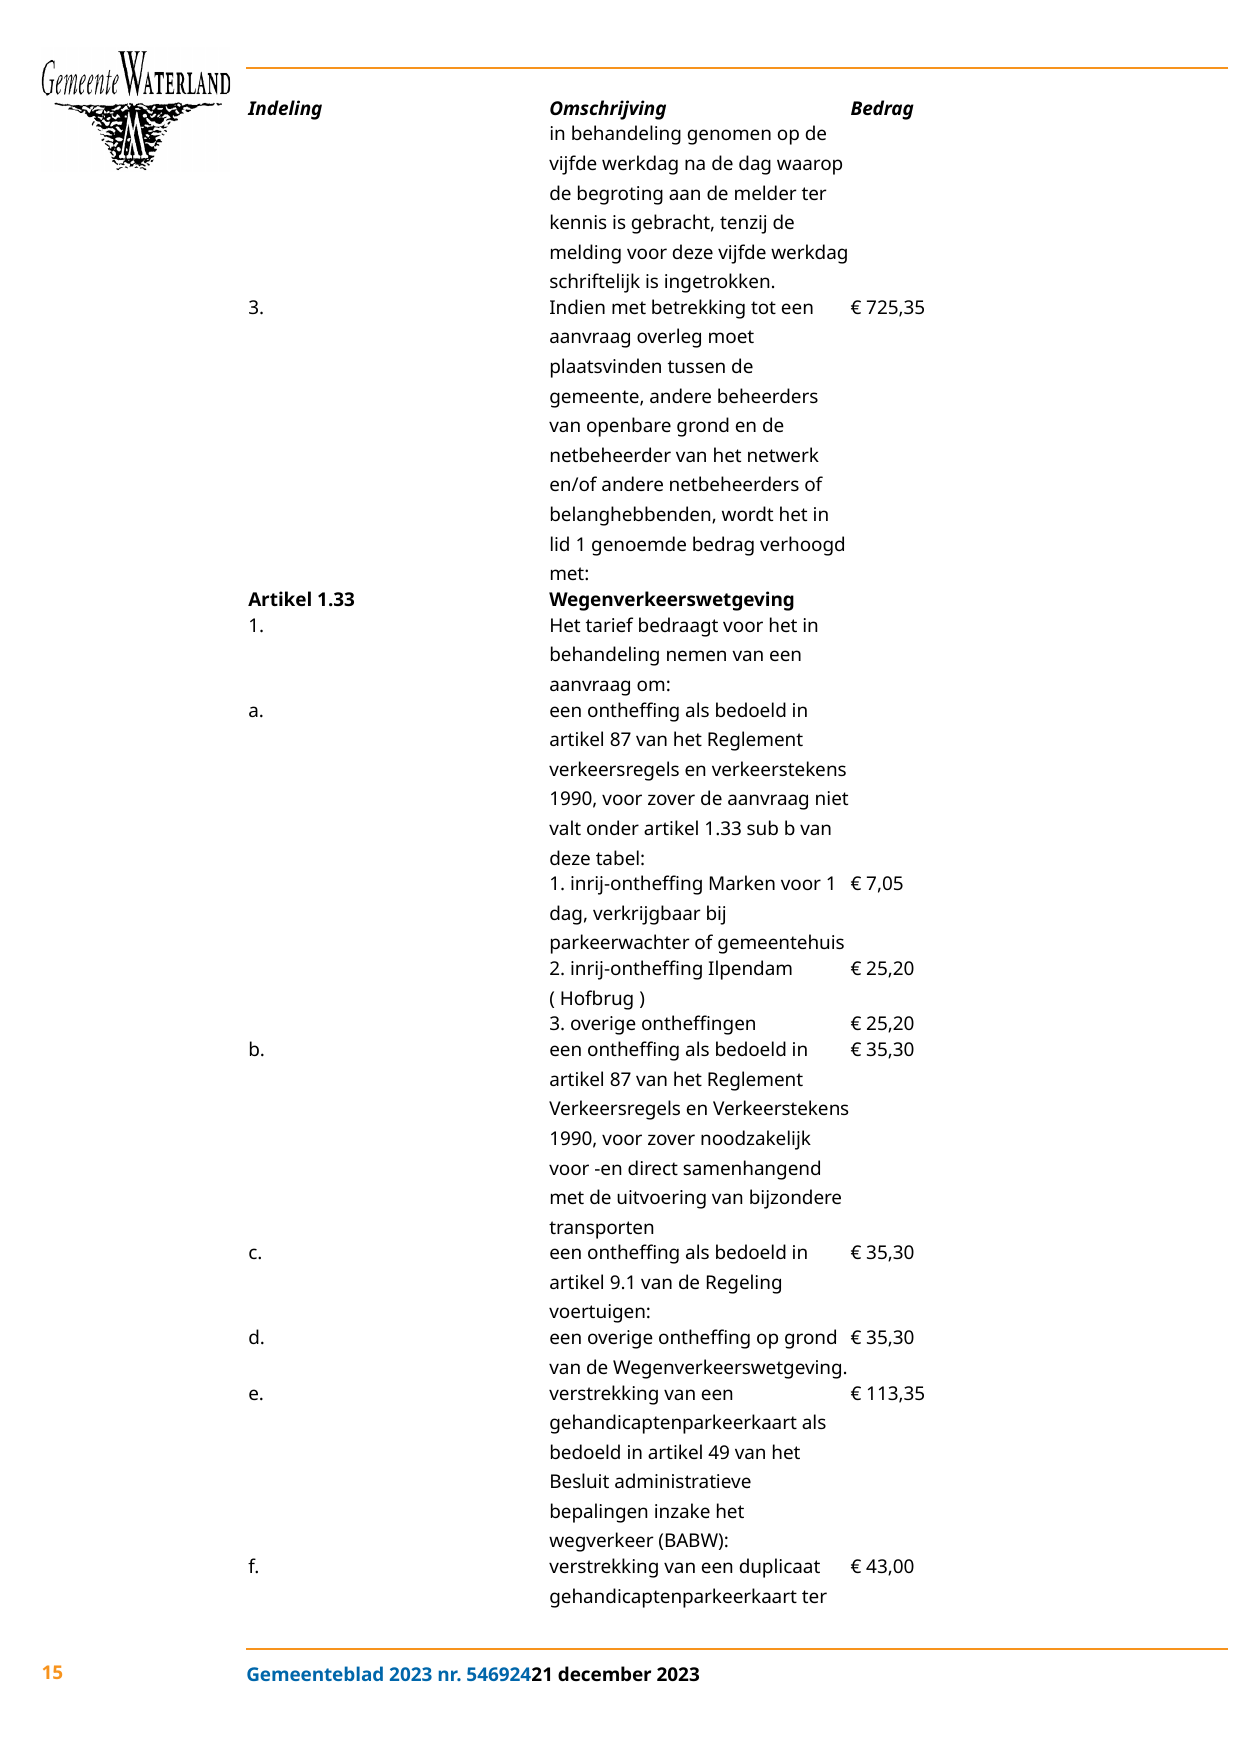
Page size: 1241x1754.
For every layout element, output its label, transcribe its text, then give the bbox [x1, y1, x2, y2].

table_cell verstrekking van een gehandicaptenparkeerkaart als bedoeld in artikel 49 van het Besluit administratieve bepalingen inzake het wegverkeer (BABW): [549, 1380, 850, 1553]
table_cell € 35,30 [850, 1240, 1152, 1324]
table_cell € 7,05 [850, 870, 1152, 955]
table_cell een ontheffing als bedoeld in artikel 87 van het Reglement verkeersregels en verkeerstekens 1990, voor zover de aanvraag niet valt onder artikel 1.33 sub b van deze tabel: [549, 697, 850, 870]
table_cell een overige ontheffing op grond van de Wegenverkeerswetgeving. [549, 1325, 850, 1380]
table_cell € 43,00 [850, 1554, 1152, 1609]
table_cell Artikel 1.33 [248, 586, 549, 612]
table_cell € 25,20 [850, 955, 1152, 1011]
table_cell [850, 697, 1152, 870]
table_cell b. [248, 1036, 549, 1239]
table_cell [248, 121, 549, 294]
table_cell f. [248, 1554, 549, 1609]
table_cell [248, 1011, 549, 1036]
picture [41, 47, 231, 172]
table_cell [850, 121, 1152, 294]
table_header Indeling [248, 95, 549, 121]
table_cell een ontheffing als bedoeld in artikel 87 van het Reglement Verkeersregels en Verkeerstekens 1990, voor zover noodzakelijk voor -en direct samenhangend met de uitvoering van bijzondere transporten [549, 1036, 850, 1239]
table_cell verstrekking van een duplicaat gehandicaptenparkeerkaart ter [549, 1554, 850, 1609]
table_cell een ontheffing als bedoeld in artikel 9.1 van de Regeling voertuigen: [549, 1240, 850, 1324]
table_cell € 725,35 [850, 294, 1152, 586]
table_header Omschrijving [549, 95, 850, 121]
table_cell [248, 955, 549, 1011]
table_cell e. [248, 1380, 549, 1553]
table_cell c. [248, 1240, 549, 1324]
table_cell 1. inrij-ontheffing Marken voor 1 dag, verkrijgbaar bij parkeerwachter of gemeentehuis [549, 870, 850, 955]
table_cell [850, 586, 1152, 612]
table_cell 3. overige ontheffingen [549, 1011, 850, 1036]
table_cell Het tarief bedraagt voor het in behandeling nemen van een aanvraag om: [549, 612, 850, 697]
table_cell 1. [248, 612, 549, 697]
table_cell 2. inrij-ontheffing Ilpendam ( Hofbrug ) [549, 955, 850, 1011]
table_cell € 35,30 [850, 1325, 1152, 1380]
table_cell € 35,30 [850, 1036, 1152, 1239]
table_cell Wegenverkeerswetgeving [549, 586, 850, 612]
table_cell € 25,20 [850, 1011, 1152, 1036]
table_cell [850, 612, 1152, 697]
table_cell d. [248, 1325, 549, 1380]
table_cell in behandeling genomen op de vijfde werkdag na de dag waarop de begroting aan de melder ter kennis is gebracht, tenzij de melding voor deze vijfde werkdag schriftelijk is ingetrokken. [549, 121, 850, 294]
table_cell 3. [248, 294, 549, 586]
table_header Bedrag [850, 95, 1152, 121]
table_cell Indien met betrekking tot een aanvraag overleg moet plaatsvinden tussen de gemeente, andere beheerders van openbare grond en de netbeheerder van het netwerk en/of andere netbeheerders of belanghebbenden, wordt het in lid 1 genoemde bedrag verhoogd met: [549, 294, 850, 586]
table_cell € 113,35 [850, 1380, 1152, 1553]
table_cell [248, 870, 549, 955]
table_cell a. [248, 697, 549, 870]
